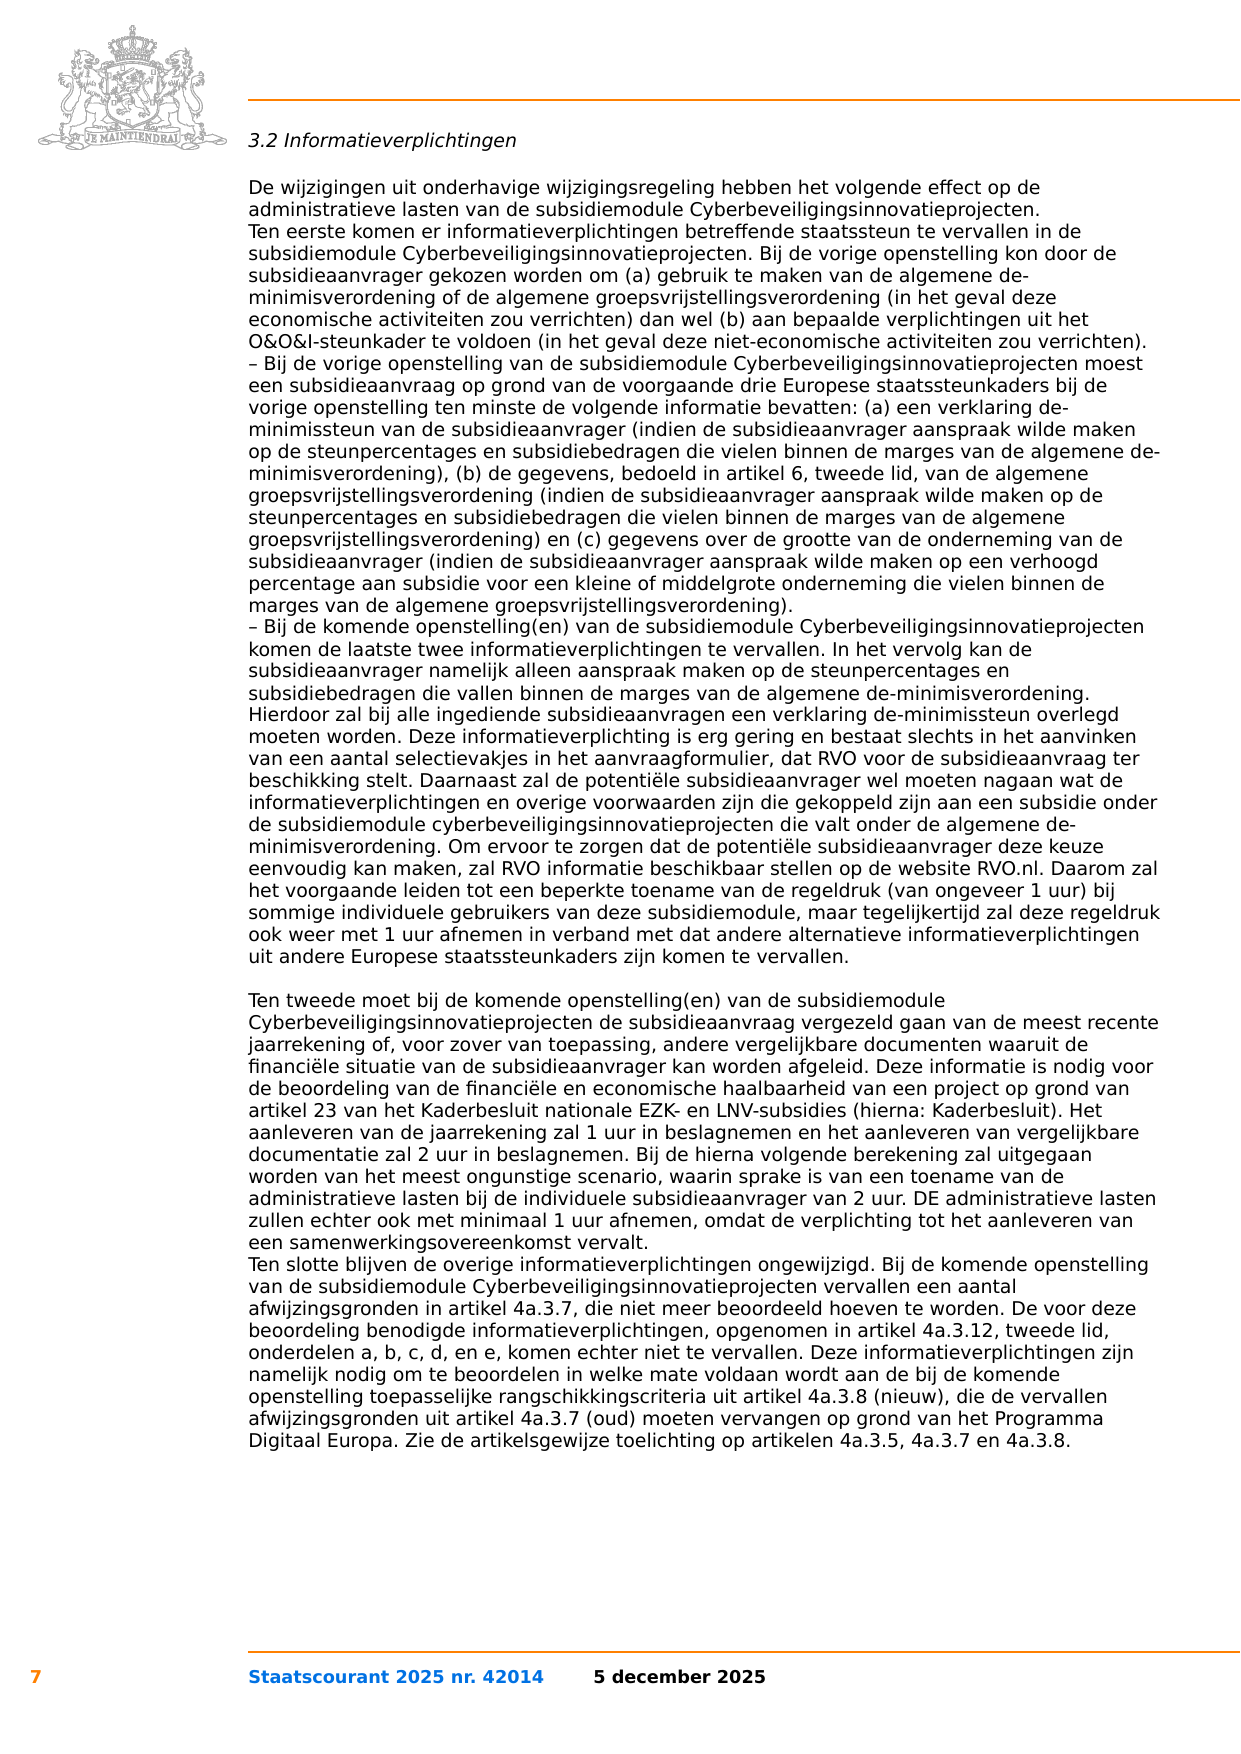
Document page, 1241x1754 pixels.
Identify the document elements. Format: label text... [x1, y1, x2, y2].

text – Bij de vorige openstelling van de subsidiemodule Cyberbeveiligingsinnovatieprojecten moest een subsidieaanvraag op grond van de voorgaande drie Europese staatssteunkaders bij de vorige openstelling ten minste de volgende informatie bevatten: (a) een verklaring de-minimissteun van de subsidieaanvrager (indien de subsidieaanvrager aanspraak wilde maken op de steunpercentages en subsidiebedragen die vielen binnen de marges van de algemene de-minimisverordening), (b) de gegevens, bedoeld in artikel 6, tweede lid, van de algemene groepsvrijstellingsverordening (indien de subsidieaanvrager aanspraak wilde maken op de steunpercentages en subsidiebedragen die vielen binnen de marges van de algemene groepsvrijstellingsverordening) en (c) gegevens over de grootte van de onderneming van de subsidieaanvrager (indien de subsidieaanvrager aanspraak wilde maken op een verhoogd percentage aan subsidie voor een kleine of middelgrote onderneming die vielen binnen de marges van de algemene groepsvrijstellingsverordening). [248, 353, 1163, 616]
text Ten slotte blijven de overige informatieverplichtingen ongewijzigd. Bij de komende openstelling [248, 1254, 1163, 1276]
text De wijzigingen uit onderhavige wijzigingsregeling hebben het volgende effect op de administratieve lasten van de subsidiemodule Cyberbeveiligingsinnovatieprojecten. [248, 177, 1163, 221]
text Ten eerste komen er informatieverplichtingen betreffende staatssteun te vervallen in de subsidiemodule Cyberbeveiligingsinnovatieprojecten. Bij de vorige openstelling kon door de subsidieaanvrager gekozen worden om (a) gebruik te maken van de algemene de-minimisverordening of de algemene groepsvrijstellingsverordening (in het geval deze economische activiteiten zou verrichten) dan wel (b) aan bepaalde verplichtingen uit het O&O&I-steunkader te voldoen (in het geval deze niet-economische activiteiten zou verrichten). [248, 221, 1163, 353]
picture [38, 25, 227, 150]
text van de subsidiemodule Cyberbeveiligingsinnovatieprojecten vervallen een aantal afwijzingsgronden in artikel 4a.3.7, die niet meer beoordeeld hoeven te worden. De voor deze beoordeling benodigde informatieverplichtingen, opgenomen in artikel 4a.3.12, tweede lid, onderdelen a, b, c, d, en e, komen echter niet te vervallen. Deze informatieverplichtingen zijn namelijk nodig om te beoordelen in welke mate voldaan wordt aan de bij de komende openstelling toepasselijke rangschikkingscriteria uit artikel 4a.3.8 (nieuw), die de vervallen afwijzingsgronden uit artikel 4a.3.7 (oud) moeten vervangen op grond van het Programma Digitaal Europa. Zie de artikelsgewijze toelichting op artikelen 4a.3.5, 4a.3.7 en 4a.3.8. [248, 1276, 1163, 1452]
text – Bij de komende openstelling(en) van de subsidiemodule Cyberbeveiligingsinnovatieprojecten komen de laatste twee informatieverplichtingen te vervallen. In het vervolg kan de subsidieaanvrager namelijk alleen aanspraak maken op de steunpercentages en subsidiebedragen die vallen binnen de marges van de algemene de-minimisverordening. Hierdoor zal bij alle ingediende subsidieaanvragen een verklaring de-minimissteun overlegd moeten worden. Deze informatieverplichting is erg gering en bestaat slechts in het aanvinken van een aantal selectievakjes in het aanvraagformulier, dat RVO voor de subsidieaanvraag ter beschikking stelt. Daarnaast zal de potentiële subsidieaanvrager wel moeten nagaan wat de informatieverplichtingen en overige voorwaarden zijn die gekoppeld zijn aan een subsidie onder de subsidiemodule cyberbeveiligingsinnovatieprojecten die valt onder de algemene de-minimisverordening. Om ervoor te zorgen dat de potentiële subsidieaanvrager deze keuze eenvoudig kan maken, zal RVO informatie beschikbaar stellen op de website RVO.nl. Daarom zal het voorgaande leiden tot een beperkte toename van de regeldruk (van ongeveer 1 uur) bij sommige individuele gebruikers van deze subsidiemodule, maar tegelijkertijd zal deze regeldruk ook weer met 1 uur afnemen in verband met dat andere alternatieve informatieverplichtingen uit andere Europese staatssteunkaders zijn komen te vervallen. [248, 616, 1163, 968]
text Ten tweede moet bij de komende openstelling(en) van de subsidiemodule Cyberbeveiligingsinnovatieprojecten de subsidieaanvraag vergezeld gaan van de meest recente jaarrekening of, voor zover van toepassing, andere vergelijkbare documenten waaruit de financiële situatie van de subsidieaanvrager kan worden afgeleid. Deze informatie is nodig voor de beoordeling van de financiële en economische haalbaarheid van een project op grond van artikel 23 van het Kaderbesluit nationale EZK- en LNV-subsidies (hierna: Kaderbesluit). Het aanleveren van de jaarrekening zal 1 uur in beslagnemen en het aanleveren van vergelijkbare documentatie zal 2 uur in beslagnemen. Bij de hierna volgende berekening zal uitgegaan worden van het meest ongunstige scenario, waarin sprake is van een toename van de administratieve lasten bij de individuele subsidieaanvrager van 2 uur. DE administratieve lasten zullen echter ook met minimaal 1 uur afnemen, omdat de verplichting tot het aanleveren van een samenwerkingsovereenkomst vervalt. [248, 990, 1163, 1254]
subtitle 3.2 Informatieverplichtingen [248, 130, 1163, 152]
